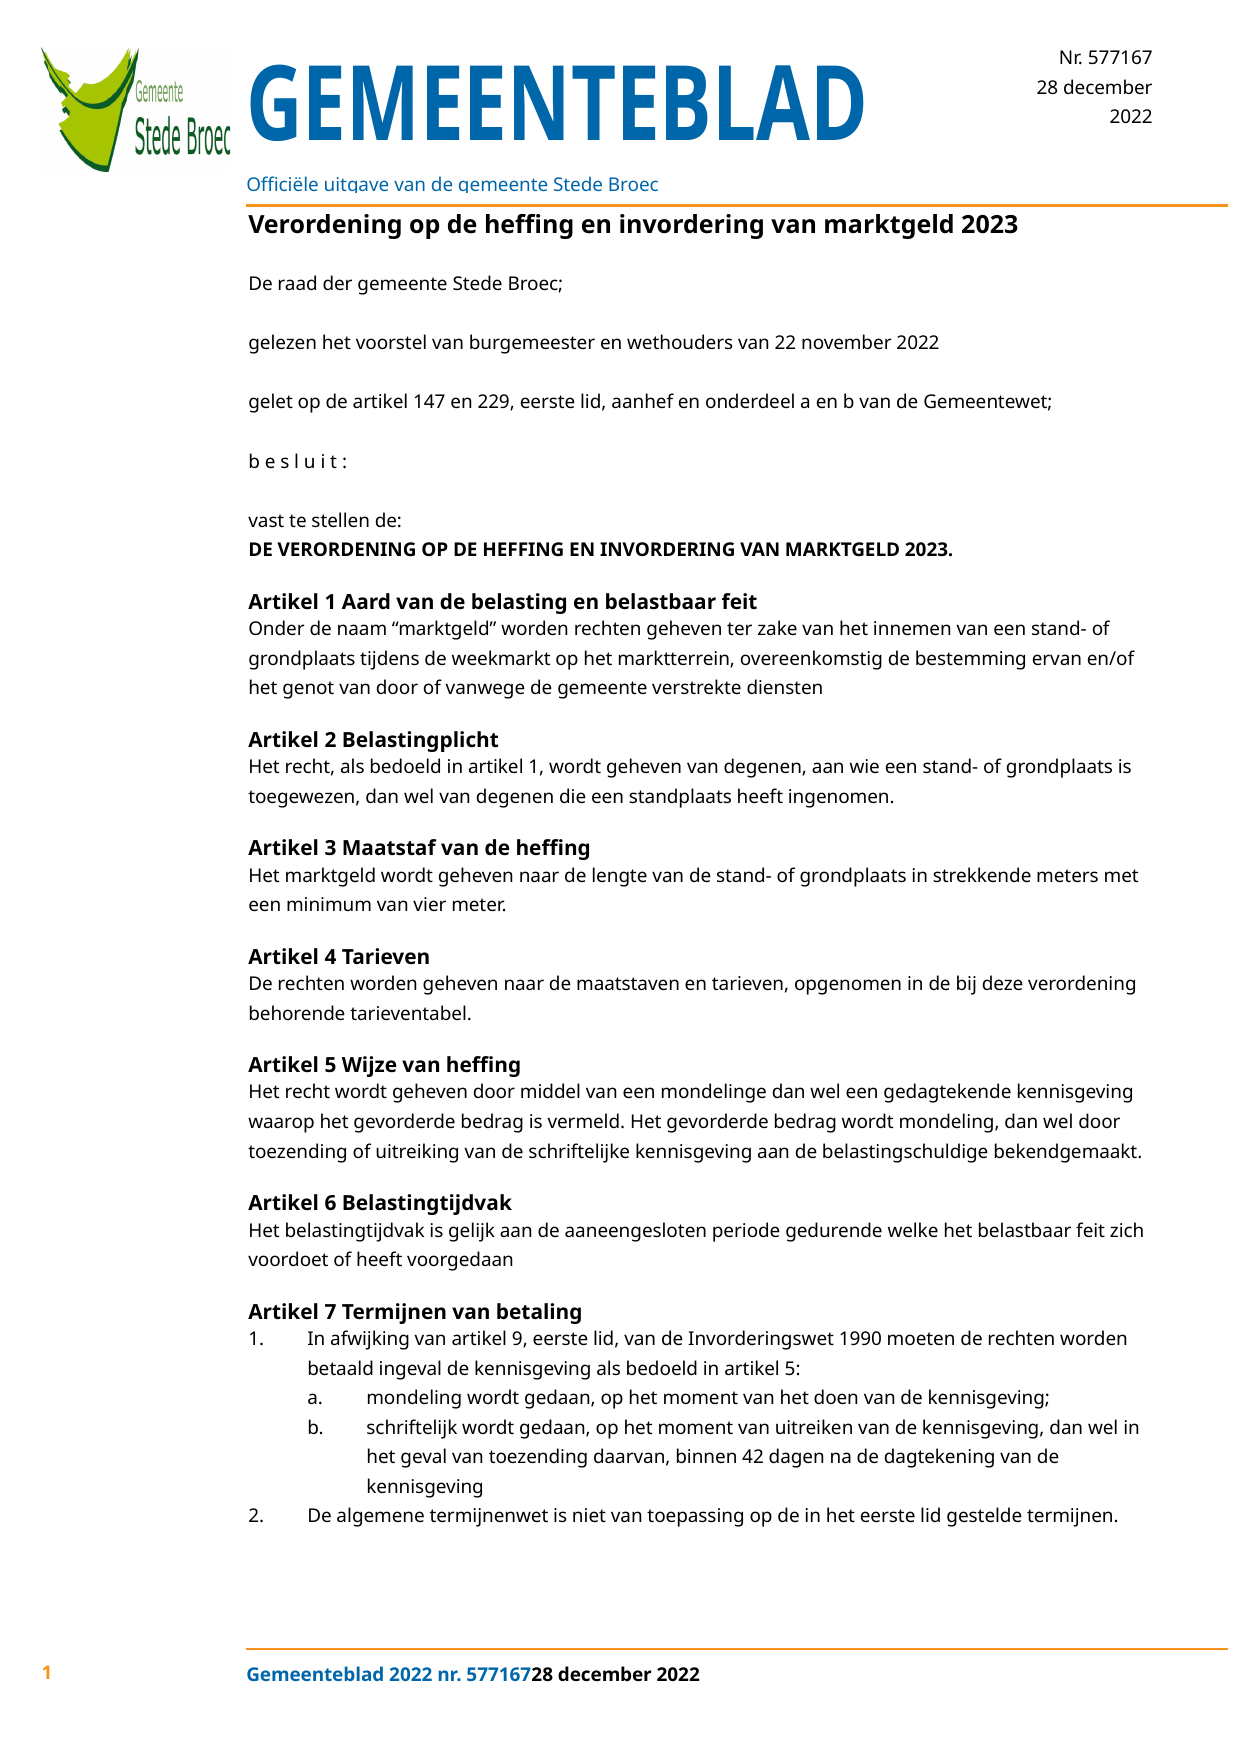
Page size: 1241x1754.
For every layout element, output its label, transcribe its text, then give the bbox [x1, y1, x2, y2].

text De rechten worden geheven naar de maatstaven en tarieven, opgenomen in de bij deze verordening behorende tarieventabel. [248, 970, 1152, 1026]
text Artikel 4 Tarieven [248, 942, 1152, 970]
text Artikel 1 Aard van de belasting en belastbaar feit [248, 587, 1152, 615]
list mondeling wordt gedaan, op het moment van het doen van de kennisgeving; [307, 1384, 1152, 1410]
text Het recht wordt geheven door middel van een mondelinge dan wel een gedagtekende kennisgeving waarop het gevorderde bedrag is vermeld. Het gevorderde bedrag wordt mondeling, dan wel door toezending of uitreiking van de schriftelijke kennisgeving aan de belastingschuldige bekendgemaakt. [248, 1079, 1152, 1164]
text Artikel 7 Termijnen van betaling [248, 1297, 1152, 1325]
text Het belastingtijdvak is gelijk aan de aaneengesloten periode gedurende welke het belastbaar feit zich voordoet of heeft voorgedaan [248, 1217, 1152, 1272]
text De raad der gemeente Stede Broec; [248, 270, 1152, 296]
text Artikel 5 Wijze van heffing [248, 1050, 1152, 1079]
text Artikel 6 Belastingtijdvak [248, 1188, 1152, 1217]
text Het recht, als bedoeld in artikel 1, wordt geheven van degenen, aan wie een stand- of grondplaats is toegewezen, dan wel van degenen die een standplaats heeft ingenomen. [248, 753, 1152, 809]
list schriftelijk wordt gedaan, op het moment van uitreiken van de kennisgeving, dan wel in het geval van toezending daarvan, binnen 42 dagen na de dagtekening van de kennisgeving [307, 1414, 1152, 1499]
list In afwijking van artikel 9, eerste lid, van de Invorderingswet 1990 moeten de rechten worden betaald ingeval de kennisgeving als bedoeld in artikel 5: [248, 1325, 1152, 1381]
text DE VERORDENING OP DE HEFFING EN INVORDERING VAN MARKTGELD 2023. [248, 537, 1152, 562]
text Verordening op de heffing en invordering van marktgeld 2023 [248, 207, 1152, 241]
text Artikel 2 Belastingplicht [248, 725, 1152, 753]
picture [41, 47, 231, 172]
text gelet op de artikel 147 en 229, eerste lid, aanhef en onderdeel a en b van de Gemeentewet; [248, 389, 1152, 414]
list De algemene termijnenwet is niet van toepassing op de in het eerste lid gestelde termijnen. [248, 1503, 1152, 1528]
text Onder de naam “marktgeld” worden rechten geheven ter zake van het innemen van een stand- of grondplaats tijdens de weekmarkt op het marktterrein, overeenkomstig de bestemming ervan en/of het genot van door of vanwege de gemeente verstrekte diensten [248, 615, 1152, 700]
text Artikel 3 Maatstaf van de heffing [248, 833, 1152, 862]
text vast te stellen de: [248, 507, 1152, 533]
text Het marktgeld wordt geheven naar de lengte van de stand- of grondplaats in strekkende meters met een minimum van vier meter. [248, 862, 1152, 917]
text gelezen het voorstel van burgemeester en wethouders van 22 november 2022 [248, 329, 1152, 355]
text b e s l u i t : [248, 448, 1152, 473]
